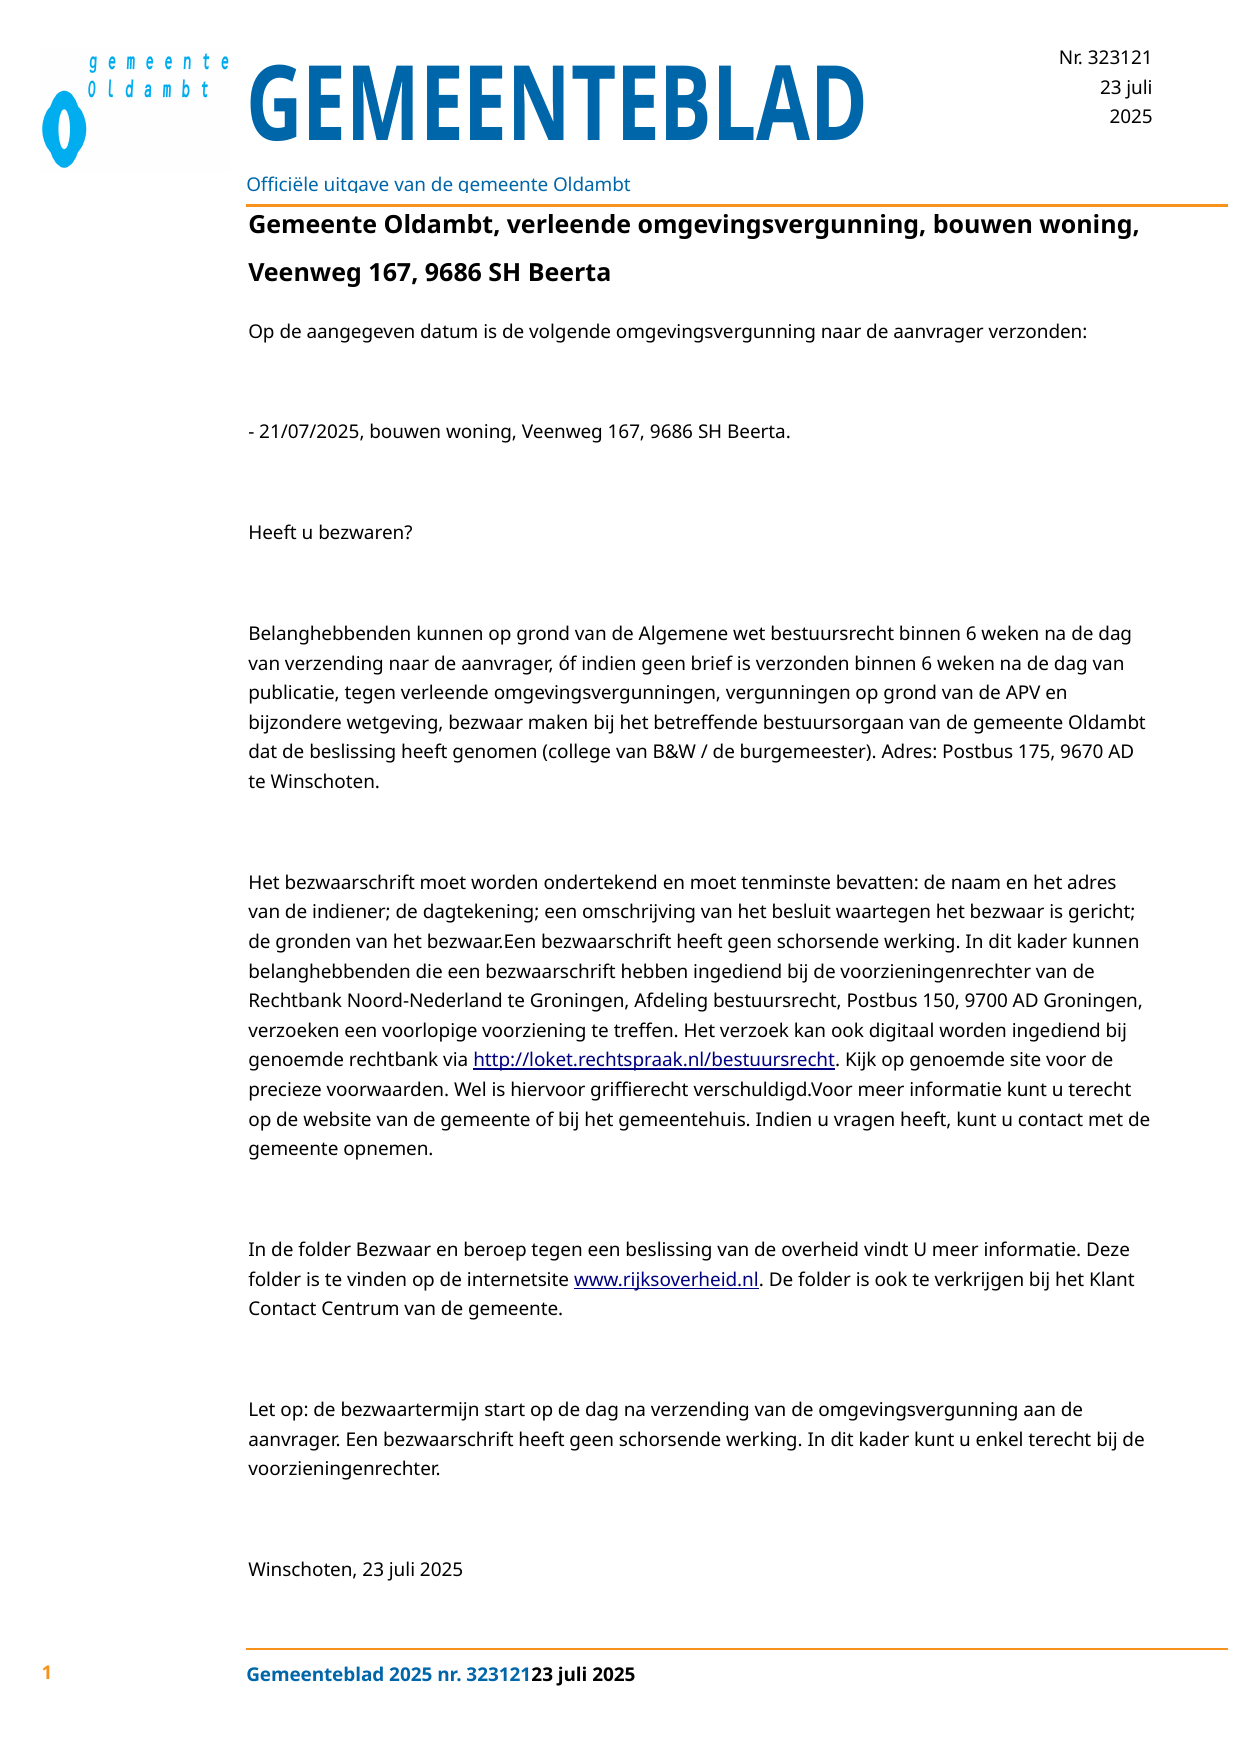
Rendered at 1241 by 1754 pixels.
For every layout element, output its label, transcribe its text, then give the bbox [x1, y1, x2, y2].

text Winschoten, 23 juli 2025 [248, 1556, 1152, 1582]
text Let op: de bezwaartermijn start op de dag na verzending van de omgevingsvergunning aan de aanvrager. Een bezwaarschrift heeft geen schorsende werking. In dit kader kunt u enkel terecht bij de voorzieningenrechter. [248, 1396, 1152, 1481]
text Belanghebbenden kunnen op grond van de Algemene wet bestuursrecht binnen 6 weken na de dag van verzending naar de aanvrager, óf indien geen brief is verzonden binnen 6 weken na de dag van publicatie, tegen verleende omgevingsvergunningen, vergunningen op grond van de APV en bijzondere wetgeving, bezwaar maken bij het betreffende bestuursorgaan van de gemeente Oldambt dat de beslissing heeft genomen (college van B&W / de burgemeester). Adres: Postbus 175, 9670 AD te Winschoten. [248, 620, 1152, 794]
text Heeft u bezwaren? [248, 519, 1152, 545]
text In de folder Bezwaar en beroep tegen een beslissing van de overheid vindt U meer informatie. Deze folder is te vinden op de internetsite www.rijksoverheid.nl. De folder is ook te verkrijgen bij het Klant Contact Centrum van de gemeente. [248, 1236, 1152, 1321]
text Op de aangegeven datum is de volgende omgevingsvergunning naar de aanvrager verzonden: [248, 318, 1152, 344]
text Gemeente Oldambt, verleende omgevingsvergunning, bouwen woning, Veenweg 167, 9686 SH Beerta [248, 207, 1152, 288]
text Het bezwaarschrift moet worden ondertekend en moet tenminste bevatten: de naam en het adres van de indiener; de dagtekening; een omschrijving van het besluit waartegen het bezwaar is gericht; de gronden van het bezwaar.Een bezwaarschrift heeft geen schorsende werking. In dit kader kunnen belanghebbenden die een bezwaarschrift hebben ingediend bij de voorzieningenrechter van de Rechtbank Noord-Nederland te Groningen, Afdeling bestuursrecht, Postbus 150, 9700 AD Groningen, verzoeken een voorlopige voorziening te treffen. Het verzoek kan ook digitaal worden ingediend bij genoemde rechtbank via http://loket.rechtspraak.nl/bestuursrecht. Kijk op genoemde site voor de precieze voorwaarden. Wel is hiervoor griffierecht verschuldigd.Voor meer informatie kunt u terecht op de website van de gemeente of bij het gemeentehuis. Indien u vragen heeft, kunt u contact met de gemeente opnemen. [248, 869, 1152, 1161]
picture [41, 47, 231, 172]
text - 21/07/2025, bouwen woning, Veenweg 167, 9686 SH Beerta. [248, 419, 1152, 444]
